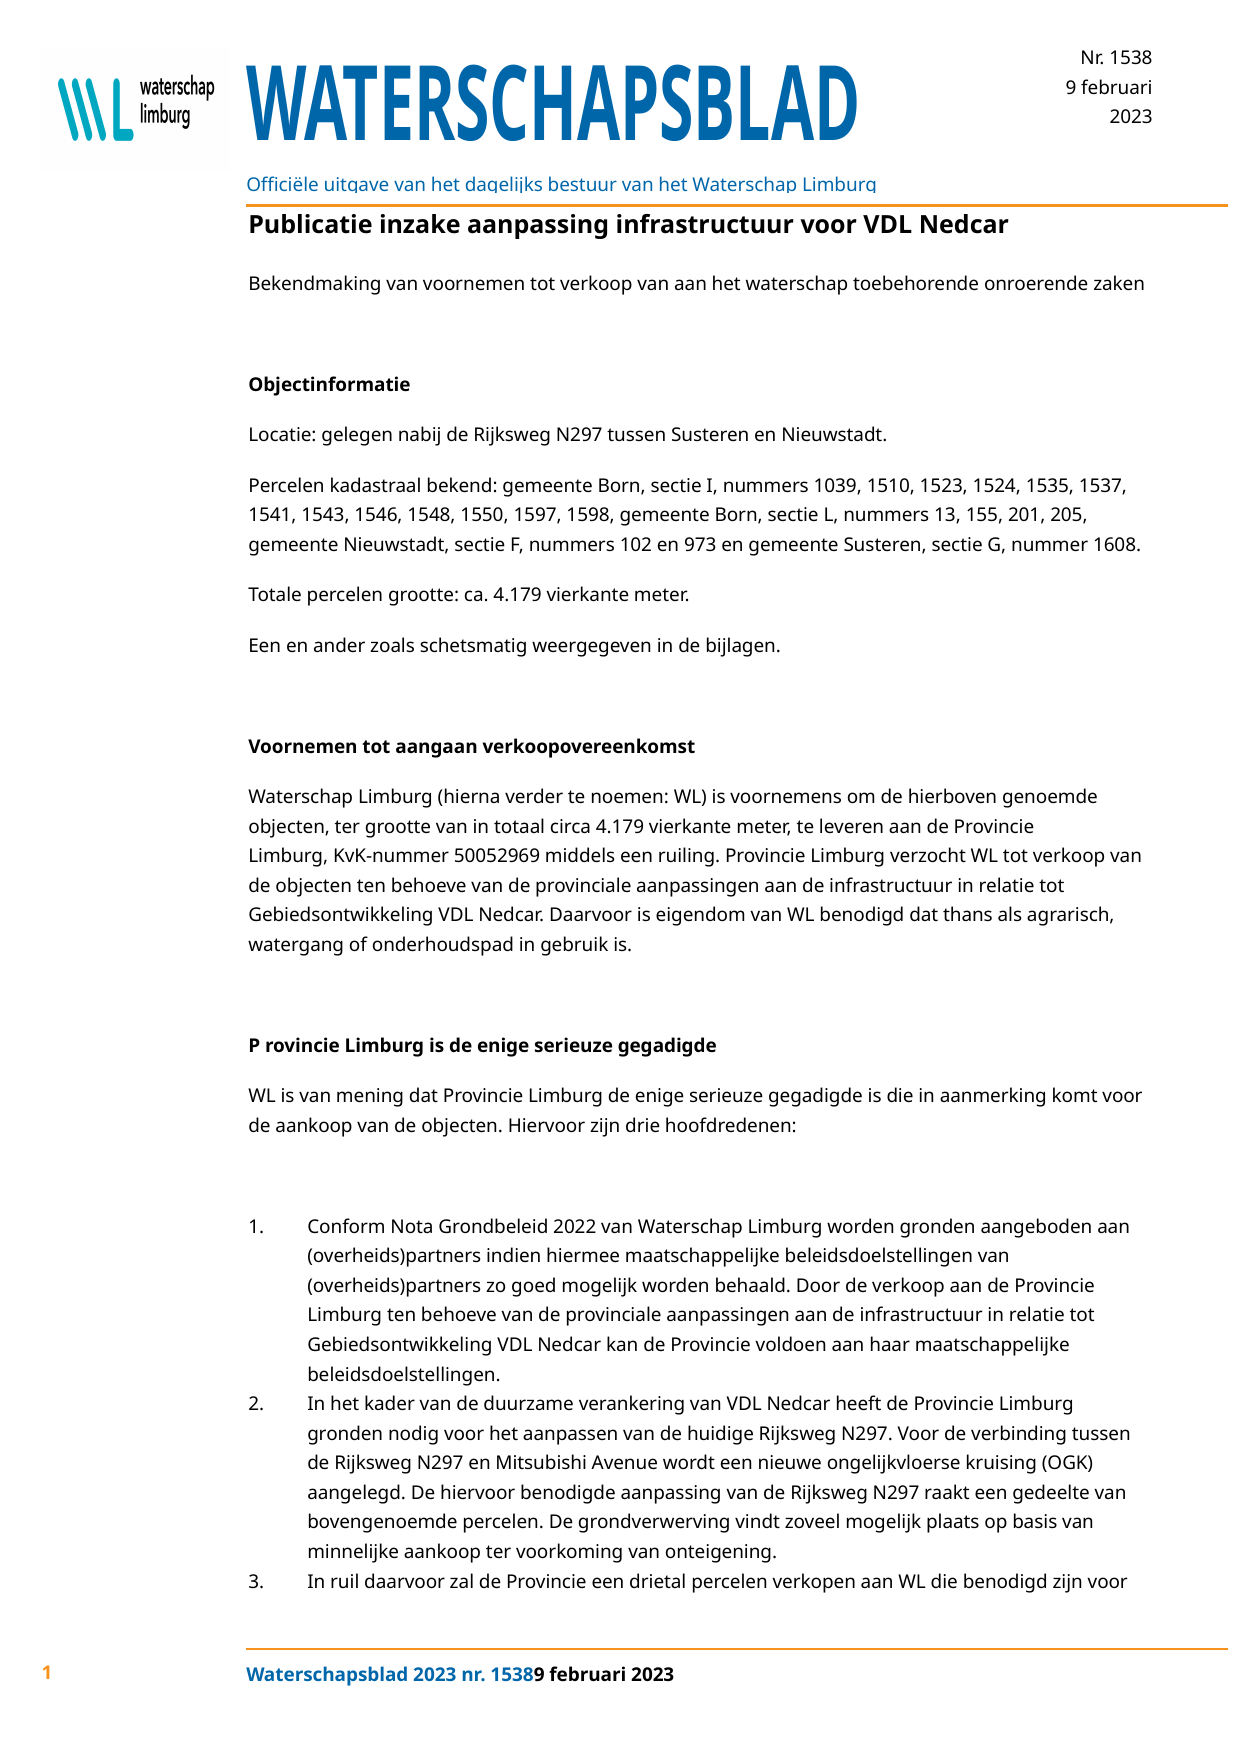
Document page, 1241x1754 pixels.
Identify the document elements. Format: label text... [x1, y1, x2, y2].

list Conform Nota Grondbeleid 2022 van Waterschap Limburg worden gronden aangeboden aan (overheids)partners indien hiermee maatschappelijke beleidsdoelstellingen van (overheids)partners zo goed mogelijk worden behaald. Door de verkoop aan de Provincie Limburg ten behoeve van de provinciale aanpassingen aan de infrastructuur in relatie tot Gebiedsontwikkeling VDL Nedcar kan de Provincie voldoen aan haar maatschappelijke beleidsdoelstellingen. [248, 1213, 1152, 1386]
picture [41, 47, 231, 172]
list In het kader van de duurzame verankering van VDL Nedcar heeft de Provincie Limburg gronden nodig voor het aanpassen van de huidige Rijksweg N297. Voor de verbinding tussen de Rijksweg N297 en Mitsubishi Avenue wordt een nieuwe ongelijkvloerse kruising (OGK) aangelegd. De hiervoor benodigde aanpassing van de Rijksweg N297 raakt een gedeelte van bovengenoemde percelen. De grondverwerving vindt zoveel mogelijk plaats op basis van minnelijke aankoop ter voorkoming van onteigening. [248, 1390, 1152, 1564]
text Percelen kadastraal bekend: gemeente Born, sectie I, nummers 1039, 1510, 1523, 1524, 1535, 1537, 1541, 1543, 1546, 1548, 1550, 1597, 1598, gemeente Born, sectie L, nummers 13, 155, 201, 205, gemeente Nieuwstadt, sectie F, nummers 102 en 973 en gemeente Susteren, sectie G, nummer 1608. [248, 472, 1152, 557]
text WL is van mening dat Provincie Limburg de enige serieuze gegadigde is die in aanmerking komt voor de aankoop van de objecten. Hiervoor zijn drie hoofdredenen: [248, 1082, 1152, 1138]
text Publicatie inzake aanpassing infrastructuur voor VDL Nedcar [248, 207, 1152, 241]
text Een en ander zoals schetsmatig weergegeven in de bijlagen. [248, 632, 1152, 658]
text Voornemen tot aangaan verkoopovereenkomst [248, 733, 1152, 758]
list In ruil daarvoor zal de Provincie een drietal percelen verkopen aan WL die benodigd zijn voor [248, 1568, 1152, 1593]
text Locatie: gelegen nabij de Rijksweg N297 tussen Susteren en Nieuwstadt. [248, 422, 1152, 447]
text Waterschap Limburg (hierna verder te noemen: WL) is voornemens om de hierboven genoemde objecten, ter grootte van in totaal circa 4.179 vierkante meter, te leveren aan de Provincie Limburg, KvK-nummer 50052969 middels een ruiling. Provincie Limburg verzocht WL tot verkoop van de objecten ten behoeve van de provinciale aanpassingen aan de infrastructuur in relatie tot Gebiedsontwikkeling VDL Nedcar. Daarvoor is eigendom van WL benodigd dat thans als agrarisch, watergang of onderhoudspad in gebruik is. [248, 783, 1152, 957]
text Totale percelen grootte: ca. 4.179 vierkante meter. [248, 582, 1152, 607]
text Objectinformatie [248, 371, 1152, 397]
text Bekendmaking van voornemen tot verkoop van aan het waterschap toebehorende onroerende zaken [248, 270, 1152, 296]
text P rovincie Limburg is de enige serieuze gegadigde [248, 1032, 1152, 1058]
